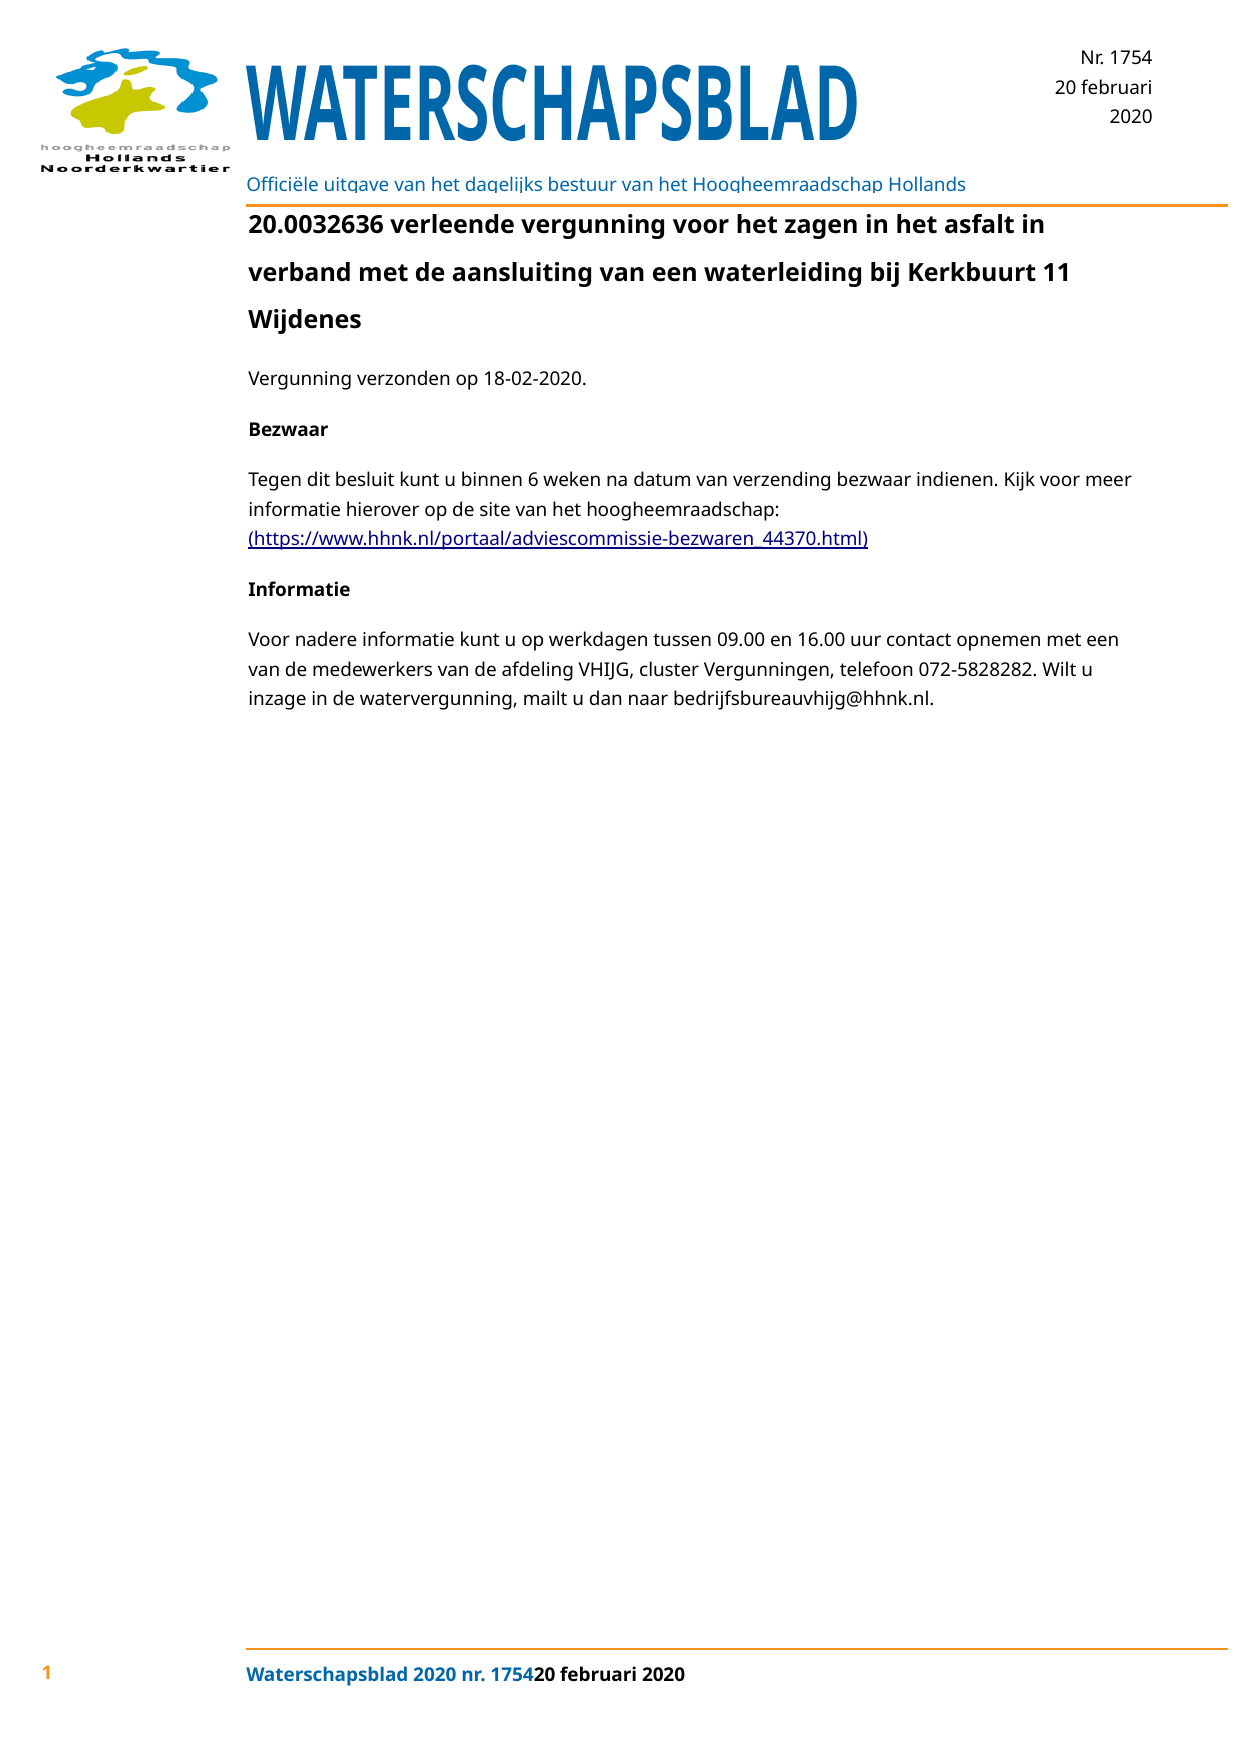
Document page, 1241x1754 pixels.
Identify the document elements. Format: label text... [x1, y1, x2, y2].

text Tegen dit besluit kunt u binnen 6 weken na datum van verzending bezwaar indienen. Kijk voor meer informatie hierover op de site van het hoogheemraadschap: (https://www.hhnk.nl/portaal/adviescommissie-bezwaren_44370.html) [248, 466, 1152, 551]
text Voor nadere informatie kunt u op werkdagen tussen 09.00 en 16.00 uur contact opnemen met een van de medewerkers van de afdeling VHIJG, cluster Vergunningen, telefoon 072-5828282. Wilt u inzage in de watervergunning, mailt u dan naar bedrijfsbureauvhijg@hhnk.nl. [248, 626, 1152, 711]
text Bezwaar [248, 416, 1152, 442]
text Informatie [248, 576, 1152, 602]
text Vergunning verzonden op 18-02-2020. [248, 366, 1152, 391]
picture [41, 47, 231, 172]
text 20.0032636 verleende vergunning voor het zagen in het asfalt in verband met de aansluiting van een waterleiding bij Kerkbuurt 11 Wijdenes [248, 207, 1152, 336]
